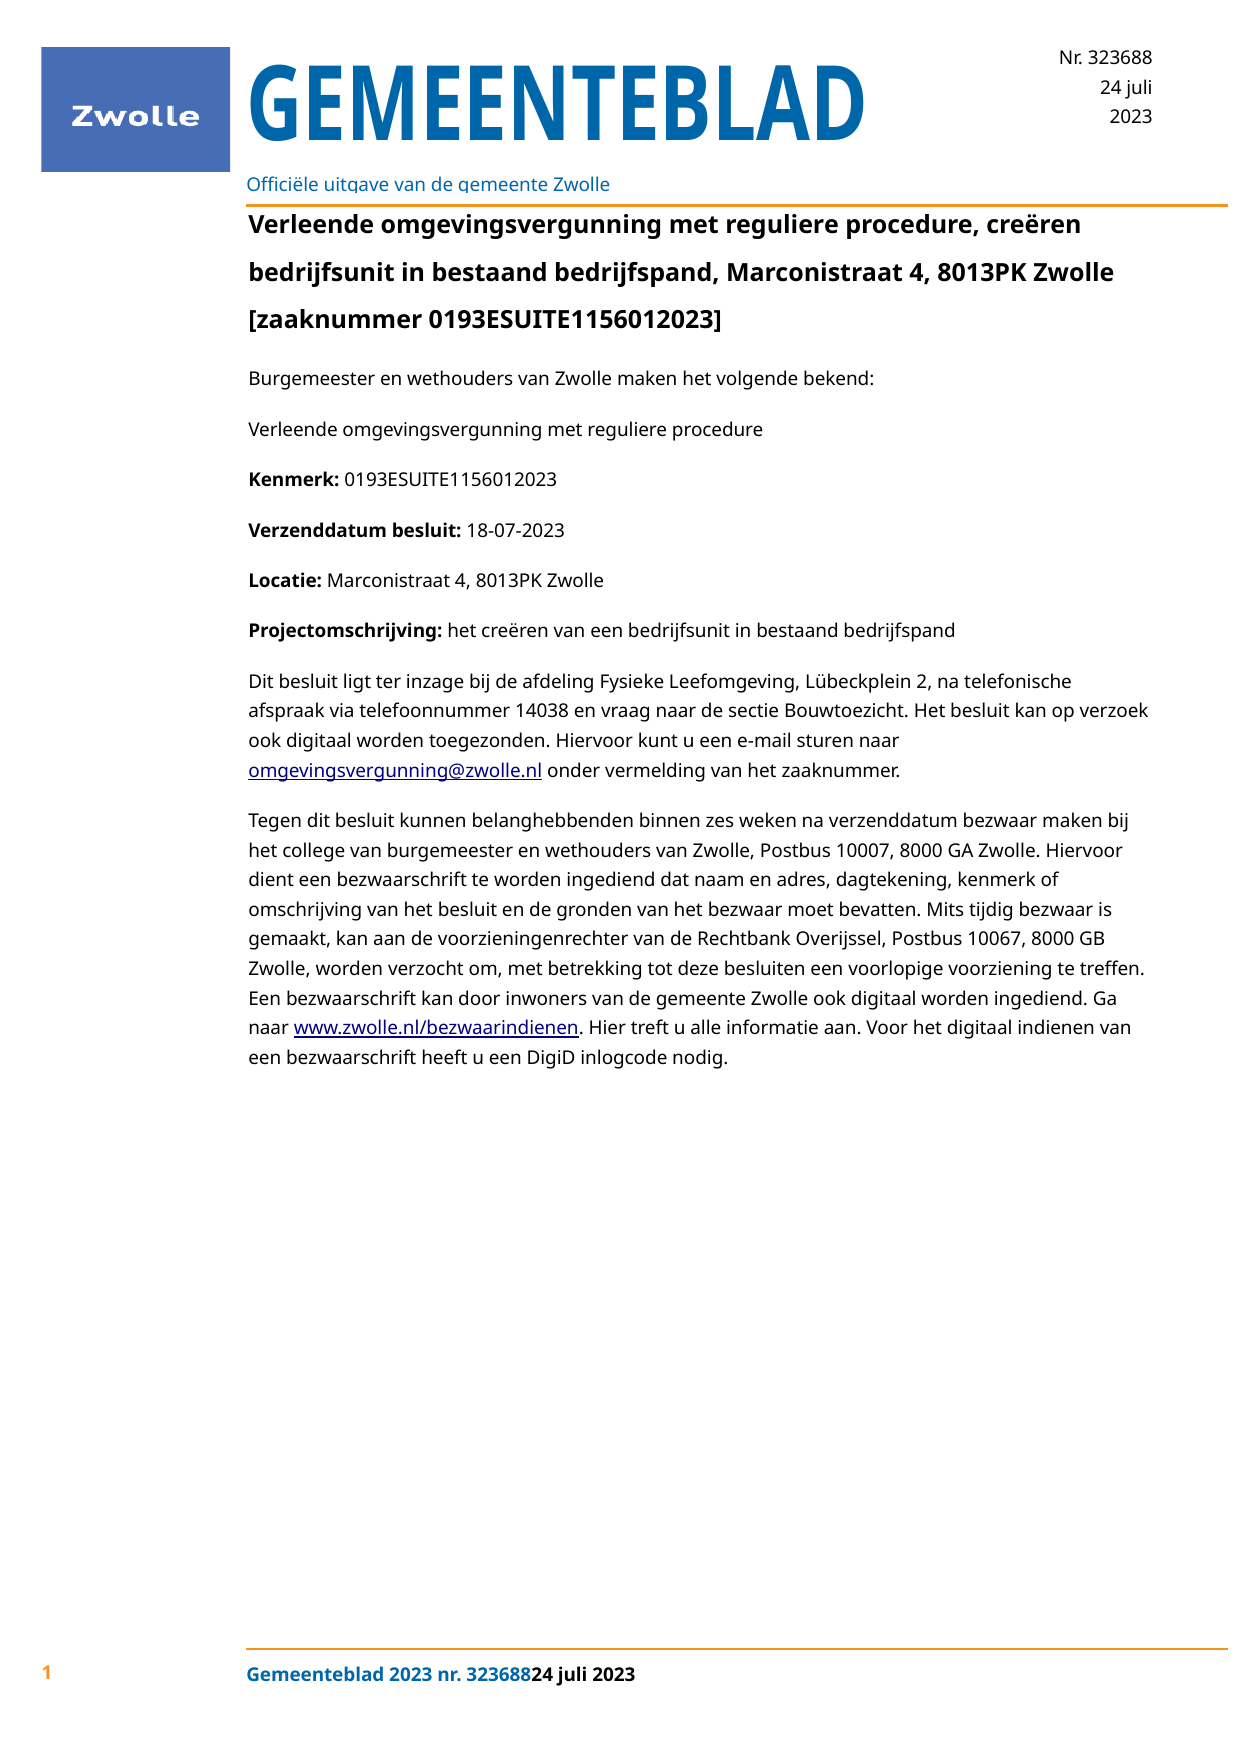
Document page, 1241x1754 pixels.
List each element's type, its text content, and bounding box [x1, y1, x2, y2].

text Verleende omgevingsvergunning met reguliere procedure [248, 416, 1152, 442]
text Verleende omgevingsvergunning met reguliere procedure, creëren bedrijfsunit in bestaand bedrijfspand, Marconistraat 4, 8013PK Zwolle [zaaknummer 0193ESUITE1156012023] [248, 207, 1152, 336]
text Dit besluit ligt ter inzage bij de afdeling Fysieke Leefomgeving, Lübeckplein 2, na telefonische afspraak via telefoonnummer 14038 en vraag naar de sectie Bouwtoezicht. Het besluit kan op verzoek ook digitaal worden toegezonden. Hiervoor kunt u een e-mail sturen naar omgevingsvergunning@zwolle.nl onder vermelding van het zaaknummer. [248, 668, 1152, 782]
text Kenmerk: 0193ESUITE1156012023 [248, 466, 1152, 492]
text Locatie: Marconistraat 4, 8013PK Zwolle [248, 567, 1152, 593]
text Verzenddatum besluit: 18-07-2023 [248, 517, 1152, 542]
picture [41, 47, 231, 172]
text Burgemeester en wethouders van Zwolle maken het volgende bekend: [248, 366, 1152, 391]
text Tegen dit besluit kunnen belanghebbenden binnen zes weken na verzenddatum bezwaar maken bij het college van burgemeester en wethouders van Zwolle, Postbus 10007, 8000 GA Zwolle. Hiervoor dient een bezwaarschrift te worden ingediend dat naam en adres, dagtekening, kenmerk of omschrijving van het besluit en de gronden van het bezwaar moet bevatten. Mits tijdig bezwaar is gemaakt, kan aan de voorzieningenrechter van de Rechtbank Overijssel, Postbus 10067, 8000 GB Zwolle, worden verzocht om, met betrekking tot deze besluiten een voorlopige voorziening te treffen. Een bezwaarschrift kan door inwoners van de gemeente Zwolle ook digitaal worden ingediend. Ga naar www.zwolle.nl/bezwaarindienen. Hier treft u alle informatie aan. Voor het digitaal indienen van een bezwaarschrift heeft u een DigiD inlogcode nodig. [248, 807, 1152, 1069]
text Projectomschrijving: het creëren van een bedrijfsunit in bestaand bedrijfspand [248, 618, 1152, 643]
